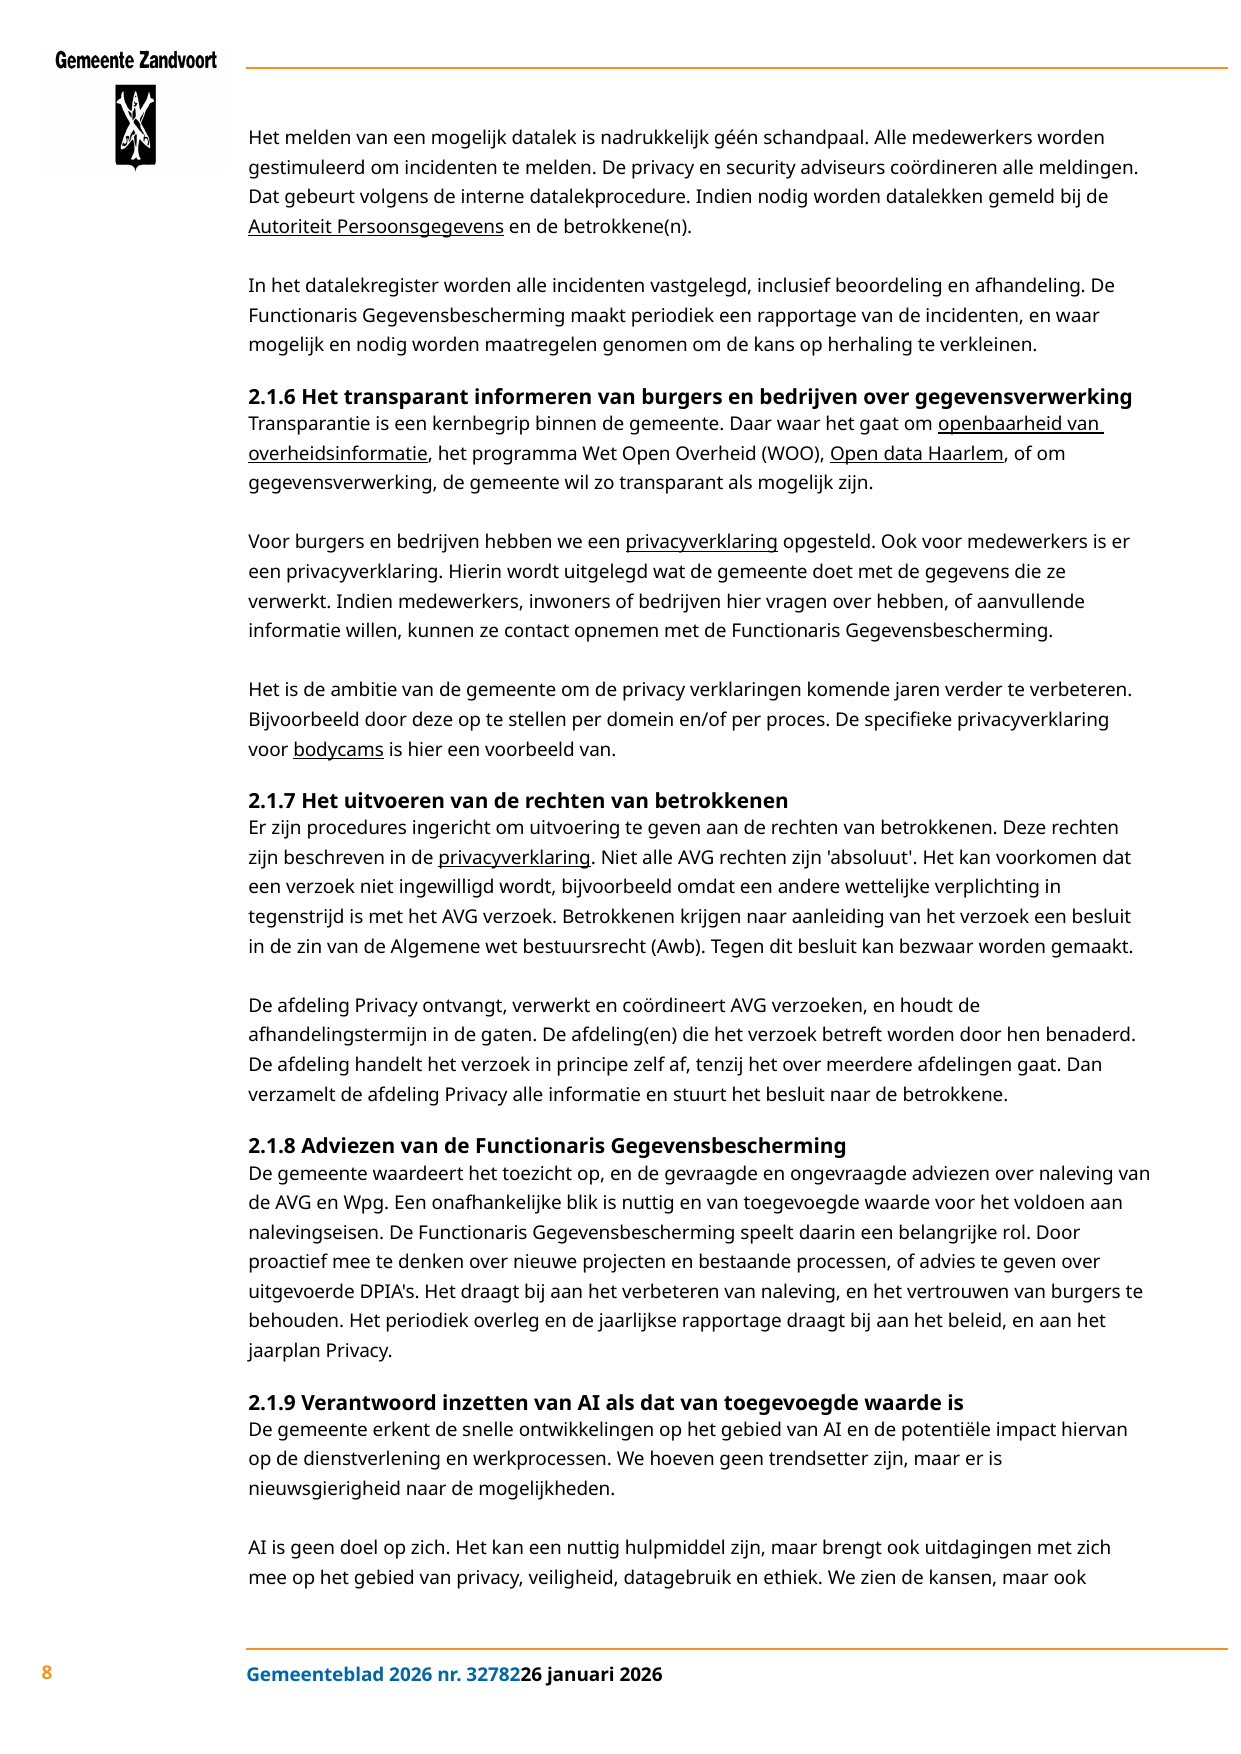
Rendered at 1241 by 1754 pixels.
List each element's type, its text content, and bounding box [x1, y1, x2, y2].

text Voor burgers en bedrijven hebben we een privacyverklaring opgesteld. Ook voor medewerkers is er een privacyverklaring. Hierin wordt uitgelegd wat de gemeente doet met de gegevens die ze verwerkt. Indien medewerkers, inwoners of bedrijven hier vragen over hebben, of aanvullende informatie willen, kunnen ze contact opnemen met de Functionaris Gegevensbescherming. [248, 529, 1152, 643]
text Transparantie is een kernbegrip binnen de gemeente. Daar waar het gaat om openbaarheid van overheidsinformatie, het programma Wet Open Overheid (WOO), Open data Haarlem, of om gegevensverwerking, de gemeente wil zo transparant als mogelijk zijn. [248, 410, 1152, 495]
text AI is geen doel op zich. Het kan een nuttig hulpmiddel zijn, maar brengt ook uitdagingen met zich mee op het gebied van privacy, veiligheid, datagebruik en ethiek. We zien de kansen, maar ook [248, 1534, 1152, 1590]
text De afdeling Privacy ontvangt, verwerkt en coördineert AVG verzoeken, en houdt de afhandelingstermijn in de gaten. De afdeling(en) die het verzoek betreft worden door hen benaderd. De afdeling handelt het verzoek in principe zelf af, tenzij het over meerdere afdelingen gaat. Dan verzamelt de afdeling Privacy alle informatie en stuurt het besluit naar de betrokkene. [248, 992, 1152, 1107]
text 2.1.9 Verantwoord inzetten van AI als dat van toegevoegde waarde is [248, 1388, 1152, 1416]
text 2.1.7 Het uitvoeren van de rechten van betrokkenen [248, 786, 1152, 814]
text De gemeente waardeert het toezicht op, en de gevraagde en ongevraagde adviezen over naleving van de AVG en Wpg. Een onafhankelijke blik is nuttig en van toegevoegde waarde voor het voldoen aan nalevingseisen. De Functionaris Gegevensbescherming speelt daarin een belangrijke rol. Door proactief mee te denken over nieuwe projecten en bestaande processen, of advies te geven over uitgevoerde DPIA's. Het draagt bij aan het verbeteren van naleving, en het vertrouwen van burgers te behouden. Het periodiek overleg en de jaarlijkse rapportage draagt bij aan het beleid, en aan het jaarplan Privacy. [248, 1160, 1152, 1363]
picture [41, 47, 231, 172]
text Het melden van een mogelijk datalek is nadrukkelijk géén schandpaal. Alle medewerkers worden gestimuleerd om incidenten te melden. De privacy en security adviseurs coördineren alle meldingen. Dat gebeurt volgens de interne datalekprocedure. Indien nodig worden datalekken gemeld bij de Autoriteit Persoonsgegevens en de betrokkene(n). [248, 124, 1152, 239]
text In het datalekregister worden alle incidenten vastgelegd, inclusief beoordeling en afhandeling. De Functionaris Gegevensbescherming maakt periodiek een rapportage van de incidenten, en waar mogelijk en nodig worden maatregelen genomen om de kans op herhaling te verkleinen. [248, 272, 1152, 357]
text 2.1.8 Adviezen van de Functionaris Gegevensbescherming [248, 1131, 1152, 1160]
text 2.1.6 Het transparant informeren van burgers en bedrijven over gegevensverwerking [248, 382, 1152, 410]
text Er zijn procedures ingericht om uitvoering te geven aan de rechten van betrokkenen. Deze rechten zijn beschreven in de privacyverklaring. Niet alle AVG rechten zijn 'absoluut'. Het kan voorkomen dat een verzoek niet ingewilligd wordt, bijvoorbeeld omdat een andere wettelijke verplichting in tegenstrijd is met het AVG verzoek. Betrokkenen krijgen naar aanleiding van het verzoek een besluit in de zin van de Algemene wet bestuursrecht (Awb). Tegen dit besluit kan bezwaar worden gemaakt. [248, 814, 1152, 959]
text De gemeente erkent de snelle ontwikkelingen op het gebied van AI en de potentiële impact hiervan op de dienstverlening en werkprocessen. We hoeven geen trendsetter zijn, maar er is nieuwsgierigheid naar de mogelijkheden. [248, 1416, 1152, 1501]
text Het is de ambitie van de gemeente om de privacy verklaringen komende jaren verder te verbeteren. Bijvoorbeeld door deze op te stellen per domein en/of per proces. De specifieke privacyverklaring voor bodycams is hier een voorbeeld van. [248, 677, 1152, 761]
